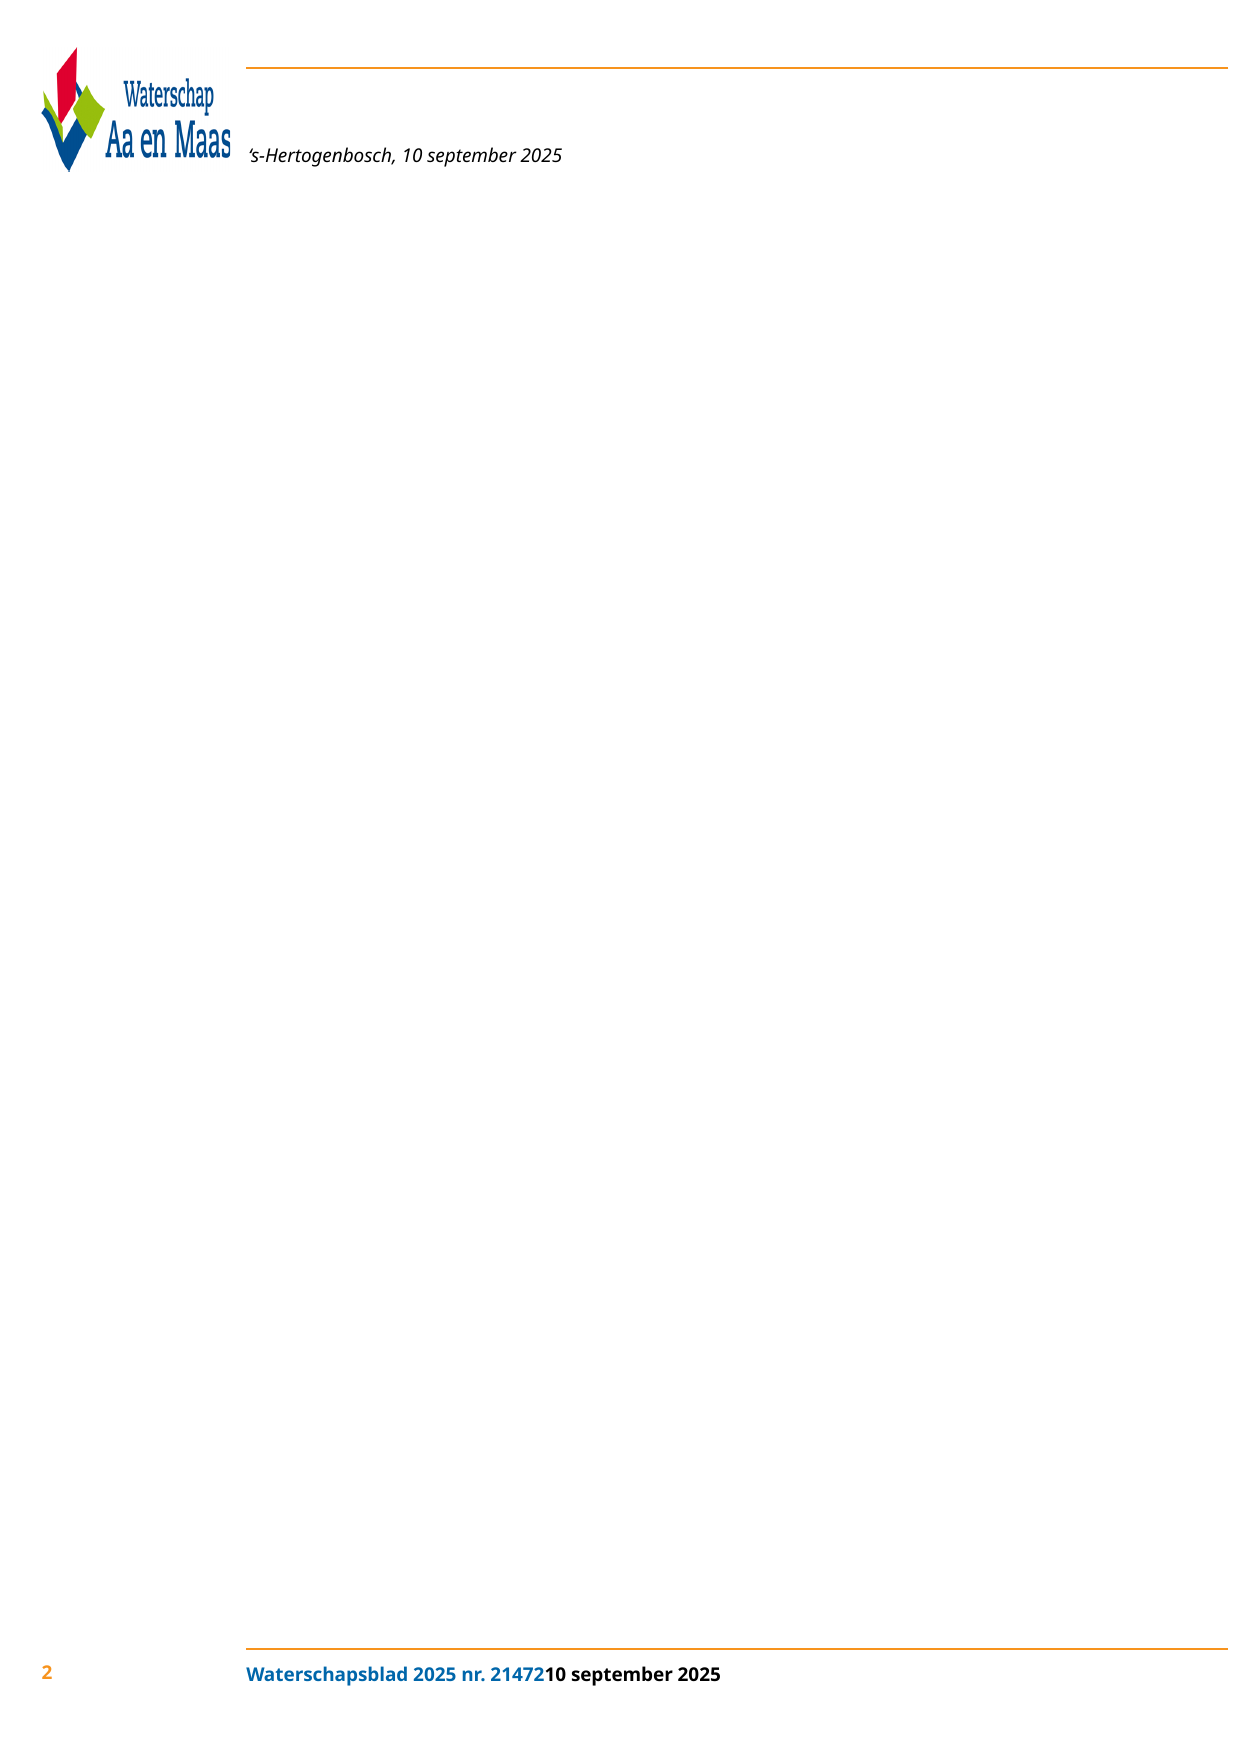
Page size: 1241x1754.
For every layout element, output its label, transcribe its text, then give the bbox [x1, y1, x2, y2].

picture [41, 47, 231, 172]
text ‘s-Hertogenbosch, 10 september 2025 [248, 143, 1152, 168]
